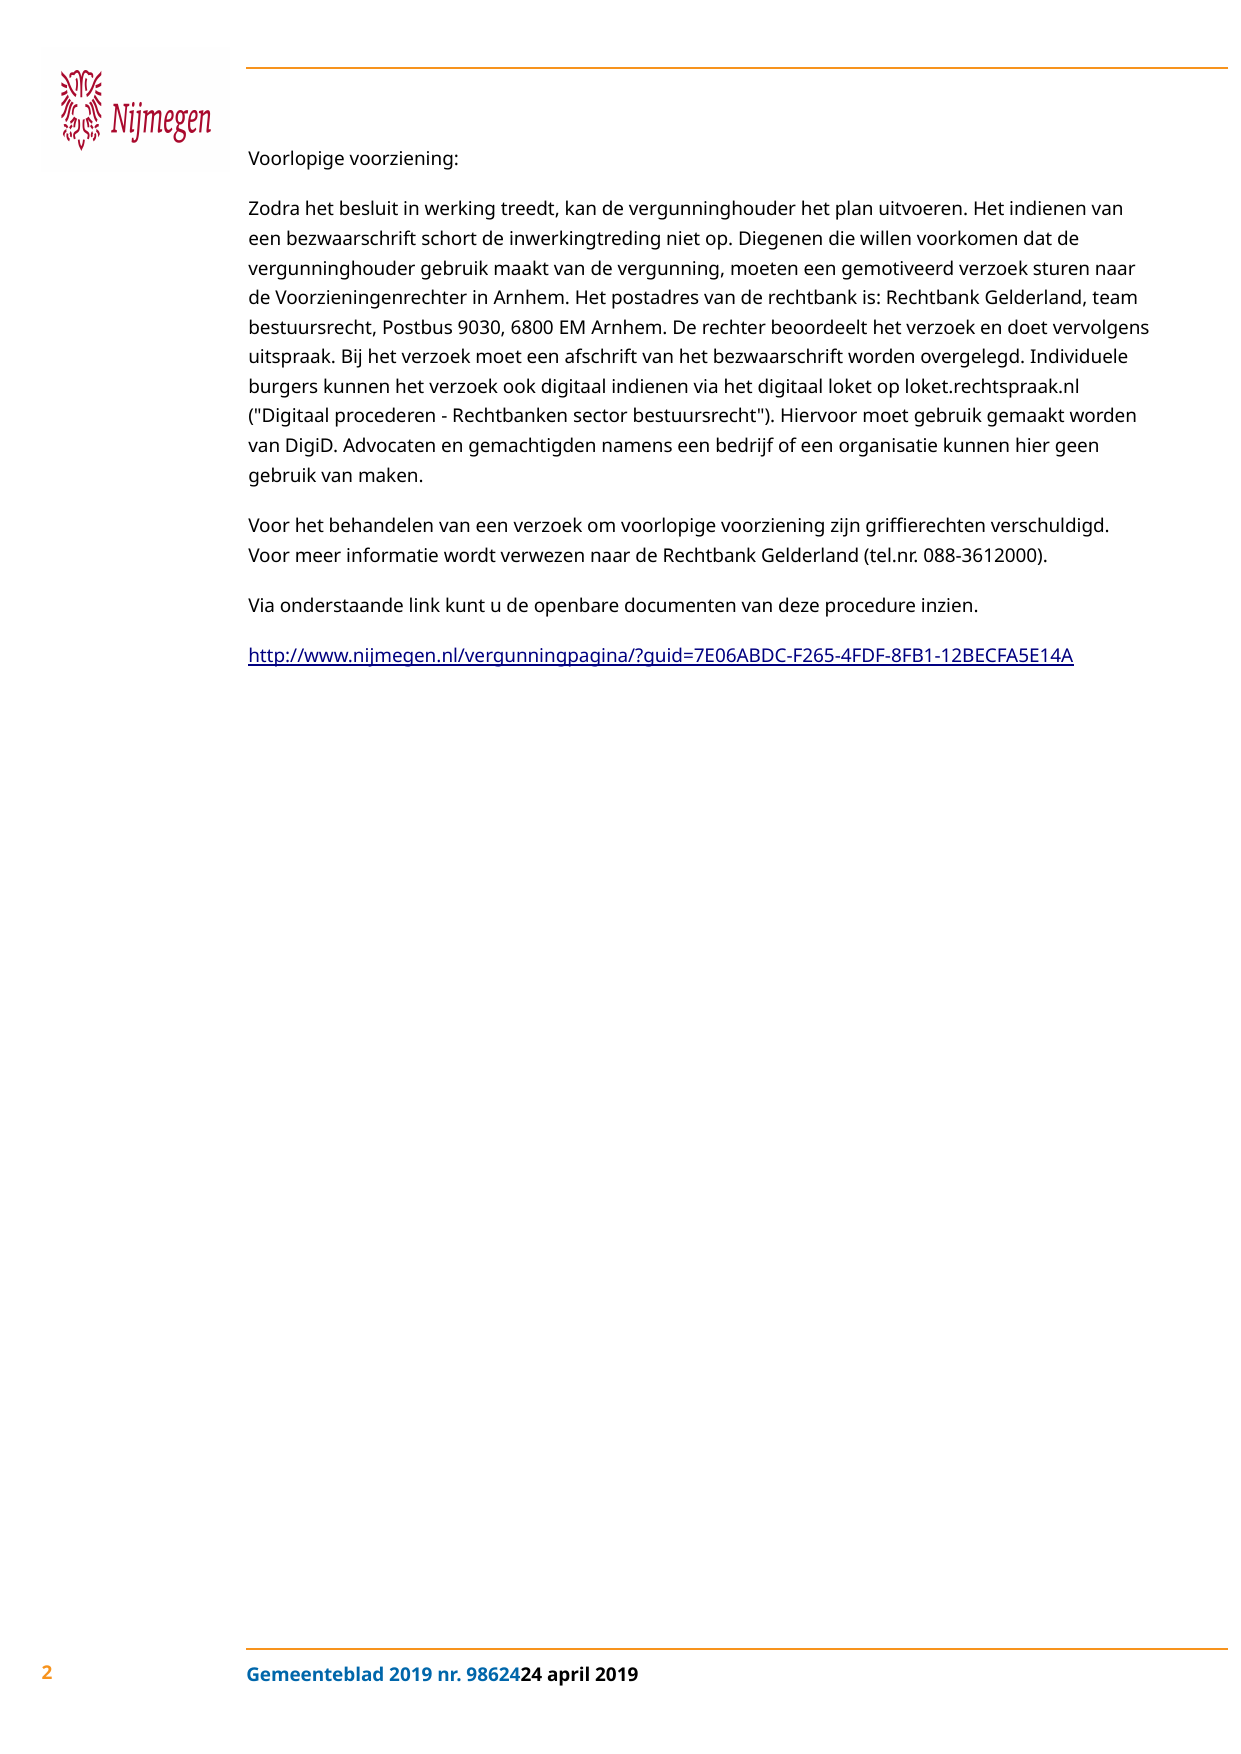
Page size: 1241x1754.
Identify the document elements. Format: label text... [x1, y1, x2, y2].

picture [41, 47, 231, 172]
text http://www.nijmegen.nl/vergunningpagina/?guid=7E06ABDC-F265-4FDF-8FB1-12BECFA5E14A [248, 643, 1152, 668]
text Via onderstaande link kunt u de openbare documenten van deze procedure inzien. [248, 592, 1152, 618]
text Voorlopige voorziening: [248, 145, 1152, 171]
text Zodra het besluit in werking treedt, kan de vergunninghouder het plan uitvoeren. Het indienen van een bezwaarschrift schort de inwerkingtreding niet op. Diegenen die willen voorkomen dat de vergunninghouder gebruik maakt van de vergunning, moeten een gemotiveerd verzoek sturen naar de Voorzieningenrechter in Arnhem. Het postadres van de rechtbank is: Rechtbank Gelderland, team bestuursrecht, Postbus 9030, 6800 EM Arnhem. De rechter beoordeelt het verzoek en doet vervolgens uitspraak. Bij het verzoek moet een afschrift van het bezwaarschrift worden overgelegd. Individuele burgers kunnen het verzoek ook digitaal indienen via het digitaal loket op loket.rechtspraak.nl ("Digitaal procederen - Rechtbanken sector bestuursrecht"). Hiervoor moet gebruik gemaakt worden van DigiD. Advocaten en gemachtigden namens een bedrijf of een organisatie kunnen hier geen gebruik van maken. [248, 196, 1152, 488]
text Voor het behandelen van een verzoek om voorlopige voorziening zijn griffierechten verschuldigd. Voor meer informatie wordt verwezen naar de Rechtbank Gelderland (tel.nr. 088-3612000). [248, 512, 1152, 568]
